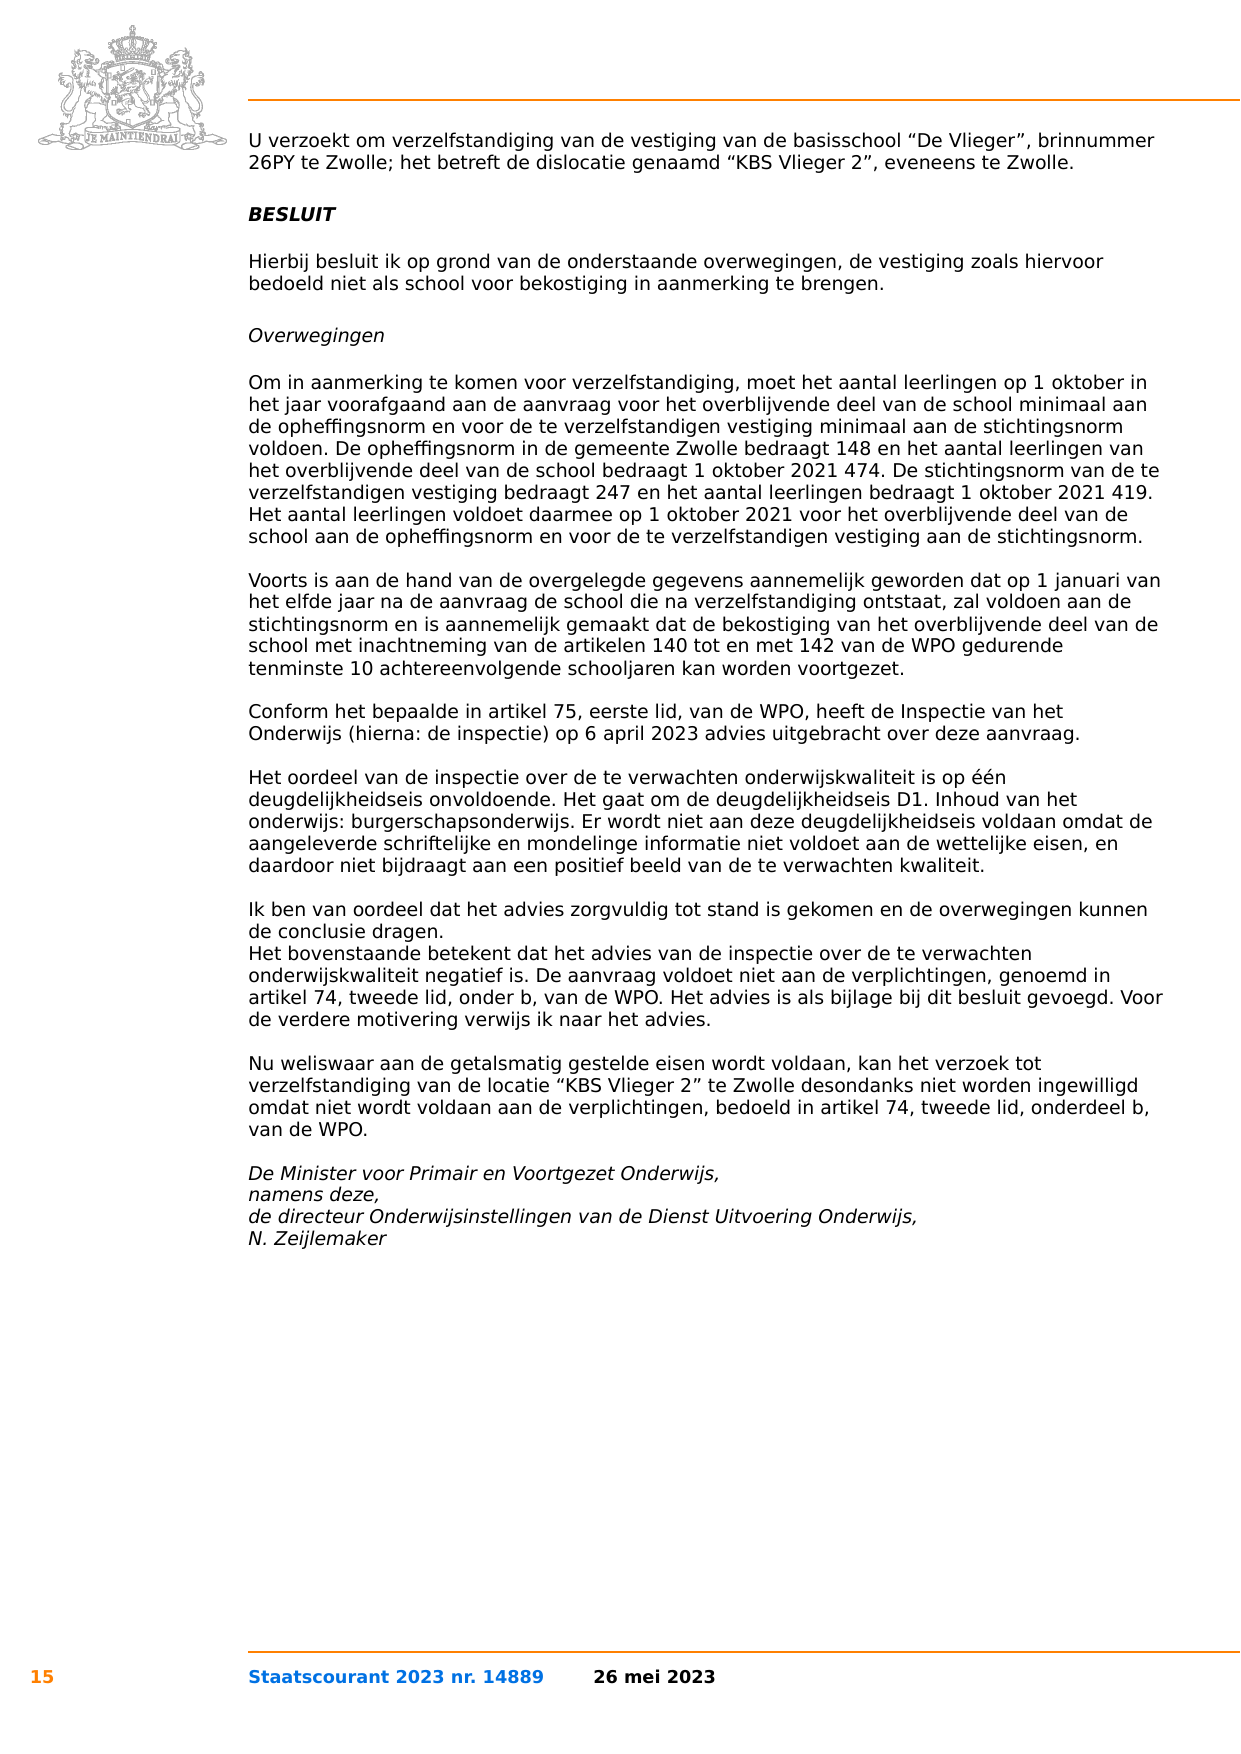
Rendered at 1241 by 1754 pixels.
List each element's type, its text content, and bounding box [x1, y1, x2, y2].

text U verzoekt om verzelfstandiging van de vestiging van de basisschool “De Vlieger”, brinnummer 26PY te Zwolle; het betreft de dislocatie genaamd “KBS Vlieger 2”, eveneens te Zwolle. [248, 130, 1163, 174]
subtitle Overwegingen [248, 325, 1163, 347]
picture [38, 25, 227, 150]
text Het oordeel van de inspectie over de te verwachten onderwijskwaliteit is op één deugdelijkheidseis onvoldoende. Het gaat om de deugdelijkheidseis D1. Inhoud van het onderwijs: burgerschapsonderwijs. Er wordt niet aan deze deugdelijkheidseis voldaan omdat de aangeleverde schriftelijke en mondelinge informatie niet voldoet aan de wettelijke eisen, en daardoor niet bijdraagt aan een positief beeld van de te verwachten kwaliteit. [248, 767, 1163, 877]
text Om in aanmerking te komen voor verzelfstandiging, moet het aantal leerlingen op 1 oktober in het jaar voorafgaand aan de aanvraag voor het overblijvende deel van de school minimaal aan de opheffingsnorm en voor de te verzelfstandigen vestiging minimaal aan de stichtingsnorm voldoen. De opheffingsnorm in de gemeente Zwolle bedraagt 148 en het aantal leerlingen van het overblijvende deel van de school bedraagt 1 oktober 2021 474. De stichtingsnorm van de te verzelfstandigen vestiging bedraagt 247 en het aantal leerlingen bedraagt 1 oktober 2021 419. Het aantal leerlingen voldoet daarmee op 1 oktober 2021 voor het overblijvende deel van de school aan de opheffingsnorm en voor de te verzelfstandigen vestiging aan de stichtingsnorm. [248, 372, 1163, 548]
text Hierbij besluit ik op grond van de onderstaande overwegingen, de vestiging zoals hiervoor bedoeld niet als school voor bekostiging in aanmerking te brengen. [248, 251, 1163, 295]
text Ik ben van oordeel dat het advies zorgvuldig tot stand is gekomen en de overwegingen kunnen de conclusie dragen. [248, 899, 1163, 943]
subtitle BESLUIT [248, 204, 1163, 226]
text De Minister voor Primair en Voortgezet Onderwijs, namens deze, de directeur Onderwijsinstellingen van de Dienst Uitvoering Onderwijs, N. Zeijlemaker [248, 1162, 1163, 1250]
text Het bovenstaande betekent dat het advies van de inspectie over de te verwachten onderwijskwaliteit negatief is. De aanvraag voldoet niet aan de verplichtingen, genoemd in artikel 74, tweede lid, onder b, van de WPO. Het advies is als bijlage bij dit besluit gevoegd. Voor de verdere motivering verwijs ik naar het advies. [248, 943, 1163, 1031]
text Nu weliswaar aan de getalsmatig gestelde eisen wordt voldaan, kan het verzoek tot verzelfstandiging van de locatie “KBS Vlieger 2” te Zwolle desondanks niet worden ingewilligd omdat niet wordt voldaan aan de verplichtingen, bedoeld in artikel 74, tweede lid, onderdeel b, van de WPO. [248, 1053, 1163, 1141]
text Conform het bepaalde in artikel 75, eerste lid, van de WPO, heeft de Inspectie van het Onderwijs (hierna: de inspectie) op 6 april 2023 advies uitgebracht over deze aanvraag. [248, 701, 1163, 745]
text Voorts is aan de hand van de overgelegde gegevens aannemelijk geworden dat op 1 januari van het elfde jaar na de aanvraag de school die na verzelfstandiging ontstaat, zal voldoen aan de stichtingsnorm en is aannemelijk gemaakt dat de bekostiging van het overblijvende deel van de school met inachtneming van de artikelen 140 tot en met 142 van de WPO gedurende tenminste 10 achtereenvolgende schooljaren kan worden voortgezet. [248, 569, 1163, 679]
